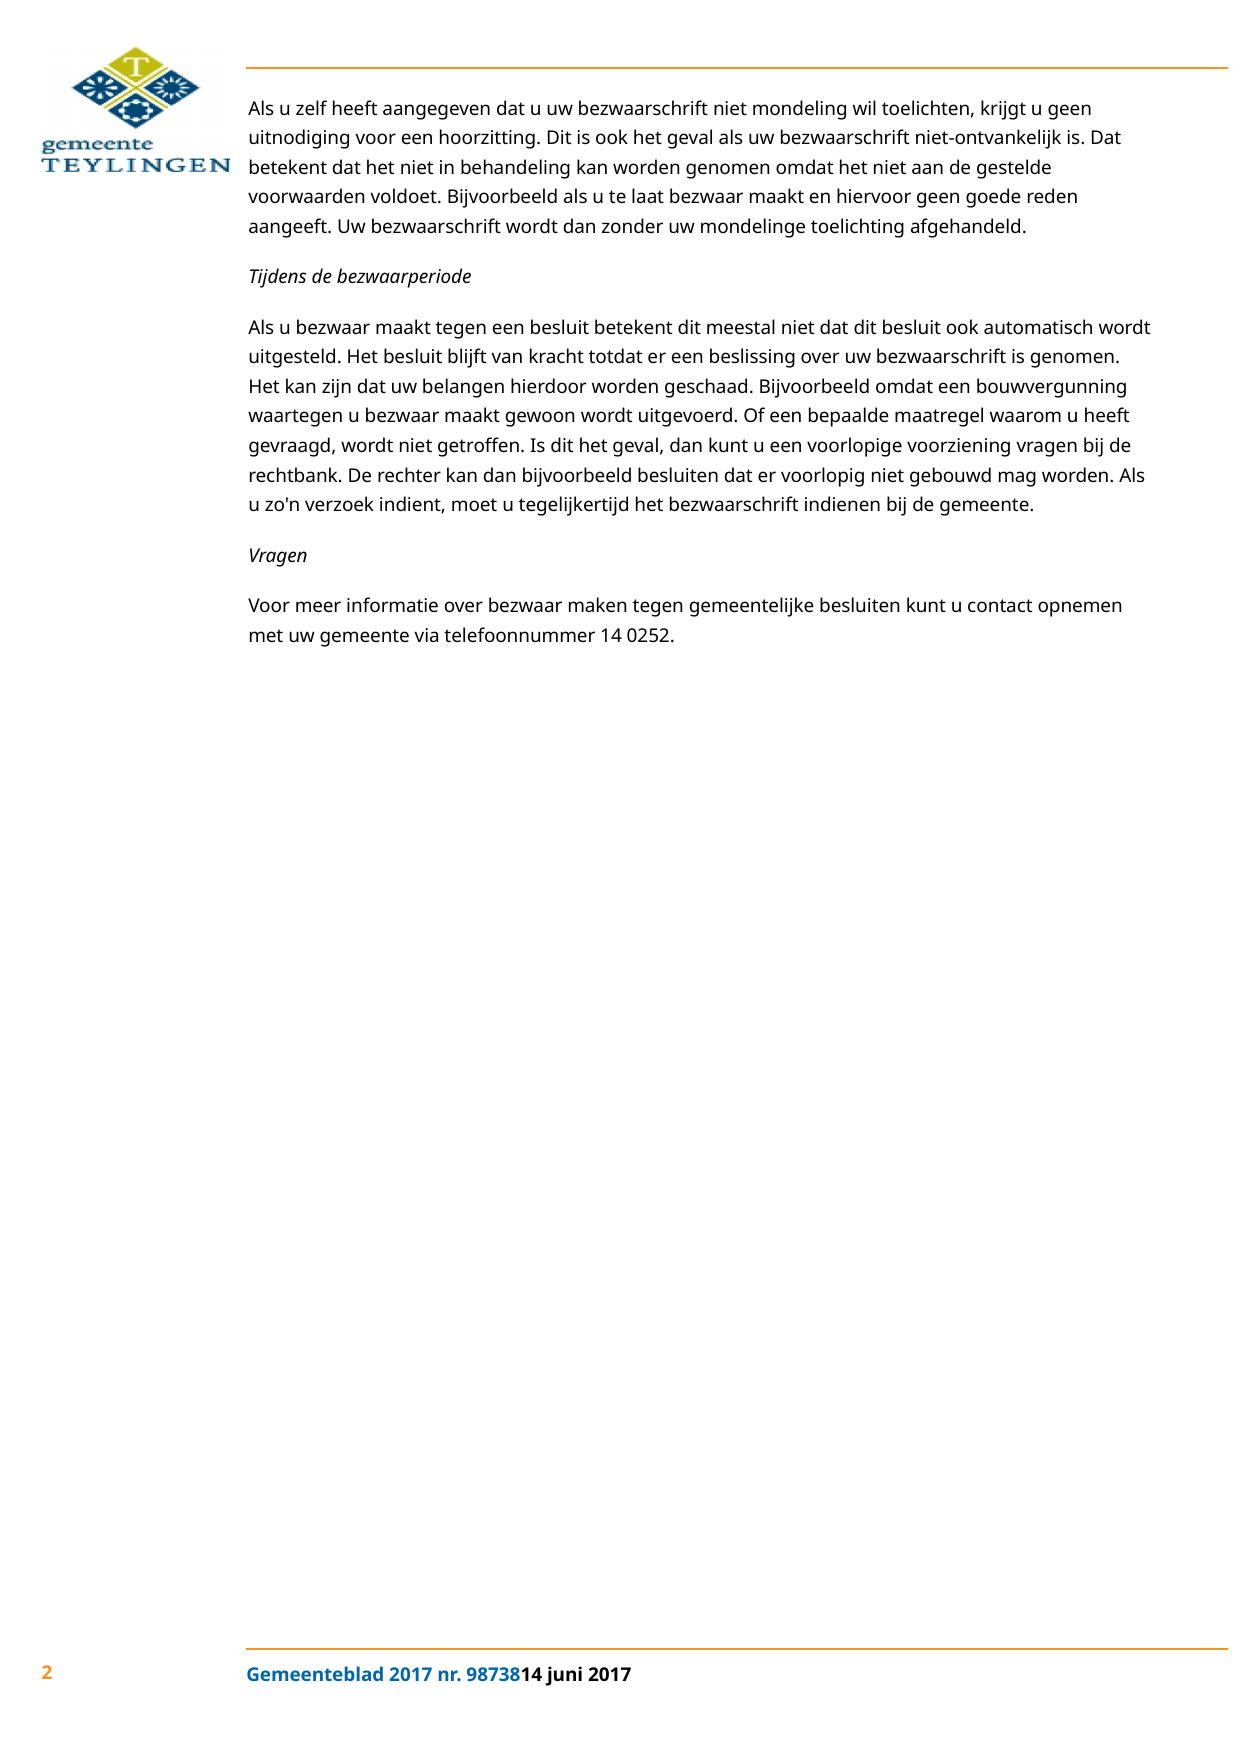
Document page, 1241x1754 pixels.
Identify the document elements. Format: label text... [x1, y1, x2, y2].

text Vragen [248, 542, 1152, 568]
text Tijdens de bezwaarperiode [248, 263, 1152, 289]
text Als u zelf heeft aangegeven dat u uw bezwaarschrift niet mondeling wil toelichten, krijgt u geen uitnodiging voor een hoorzitting. Dit is ook het geval als uw bezwaarschrift niet-ontvankelijk is. Dat betekent dat het niet in behandeling kan worden genomen omdat het niet aan de gestelde voorwaarden voldoet. Bijvoorbeeld als u te laat bezwaar maakt en hiervoor geen goede reden aangeeft. Uw bezwaarschrift wordt dan zonder uw mondelinge toelichting afgehandeld. [248, 95, 1152, 239]
text Als u bezwaar maakt tegen een besluit betekent dit meestal niet dat dit besluit ook automatisch wordt uitgesteld. Het besluit blijft van kracht totdat er een beslissing over uw bezwaarschrift is genomen. Het kan zijn dat uw belangen hierdoor worden geschaad. Bijvoorbeeld omdat een bouwvergunning waartegen u bezwaar maakt gewoon wordt uitgevoerd. Of een bepaalde maatregel waarom u heeft gevraagd, wordt niet getroffen. Is dit het geval, dan kunt u een voorlopige voorziening vragen bij de rechtbank. De rechter kan dan bijvoorbeeld besluiten dat er voorlopig niet gebouwd mag worden. Als u zo'n verzoek indient, moet u tegelijkertijd het bezwaarschrift indienen bij de gemeente. [248, 314, 1152, 517]
picture [41, 47, 231, 172]
text Voor meer informatie over bezwaar maken tegen gemeentelijke besluiten kunt u contact opnemen met uw gemeente via telefoonnummer 14 0252. [248, 592, 1152, 648]
